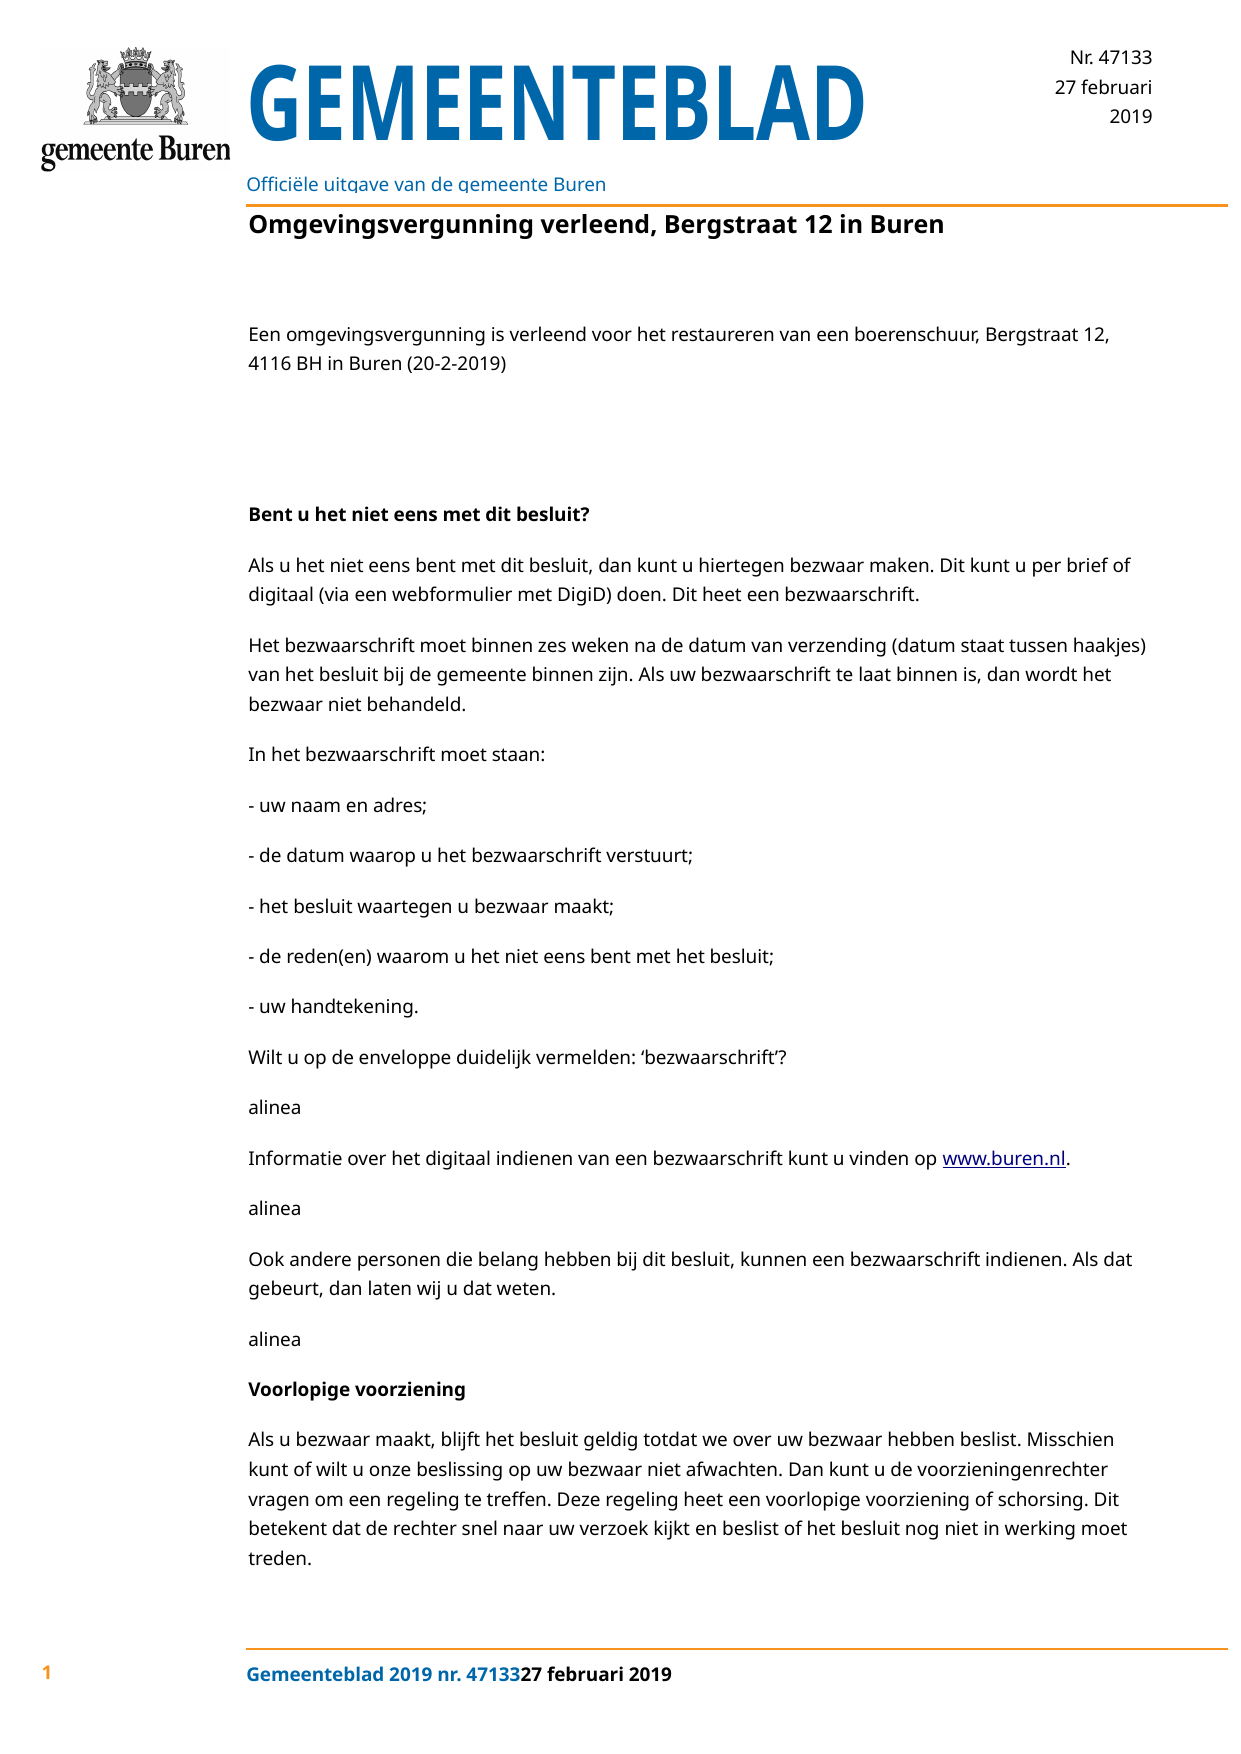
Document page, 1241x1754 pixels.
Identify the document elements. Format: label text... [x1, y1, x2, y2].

text alinea­ [248, 1326, 1152, 1351]
text alinea­ [248, 1195, 1152, 1221]
text Omgevingsvergunning verleend, Bergstraat 12 in Buren [248, 207, 1152, 241]
text Bent u het niet eens met dit besluit? [248, 502, 1152, 527]
text Het bezwaarschrift moet binnen zes weken na de datum van verzending (datum staat tussen haakjes) van het besluit bij de gemeente binnen zijn. Als uw bezwaarschrift te laat binnen is, dan wordt het bezwaar niet behandeld. [248, 632, 1152, 717]
text - het besluit waartegen u bezwaar maakt; [248, 893, 1152, 918]
text Voorlopige voorziening [248, 1376, 1152, 1402]
text Ook andere personen die belang hebben bij dit besluit, kunnen een bezwaarschrift indienen. Als dat gebeurt, dan laten wij u dat weten. [248, 1246, 1152, 1301]
text Wilt u op de enveloppe duidelijk vermelden: ‘bezwaarschrift’? [248, 1044, 1152, 1070]
text Als u het niet eens bent met dit besluit, dan kunt u hiertegen bezwaar maken. Dit kunt u per brief of digitaal (via een webformulier met DigiD) doen. Dit heet een bezwaarschrift. [248, 552, 1152, 607]
text - de reden(en) waarom u het niet eens bent met het besluit; [248, 943, 1152, 969]
text - uw handtekening. [248, 994, 1152, 1019]
text Als u bezwaar maakt, blijft het besluit geldig totdat we over uw bezwaar hebben beslist. Misschien kunt of wilt u onze beslissing op uw bezwaar niet afwachten. Dan kunt u de voorzieningenrechter vragen om een regeling te treffen. Deze regeling heet een voorlopige voorziening of schorsing. Dit betekent dat de rechter snel naar uw verzoek kijkt en beslist of het besluit nog niet in werking moet treden. [248, 1427, 1152, 1571]
text Een omgevingsvergunning is verleend voor het restaureren van een boerenschuur, Bergstraat 12, 4116 BH in Buren (20-2-2019) [248, 321, 1152, 376]
picture [41, 47, 231, 172]
text Informatie over het digitaal indienen van een bezwaarschrift kunt u vinden op www.buren.nl. [248, 1145, 1152, 1171]
text - de datum waarop u het bezwaarschrift verstuurt; [248, 842, 1152, 868]
text - uw naam en adres; [248, 792, 1152, 818]
text alinea­ [248, 1094, 1152, 1120]
text In het bezwaarschrift moet staan: [248, 742, 1152, 767]
